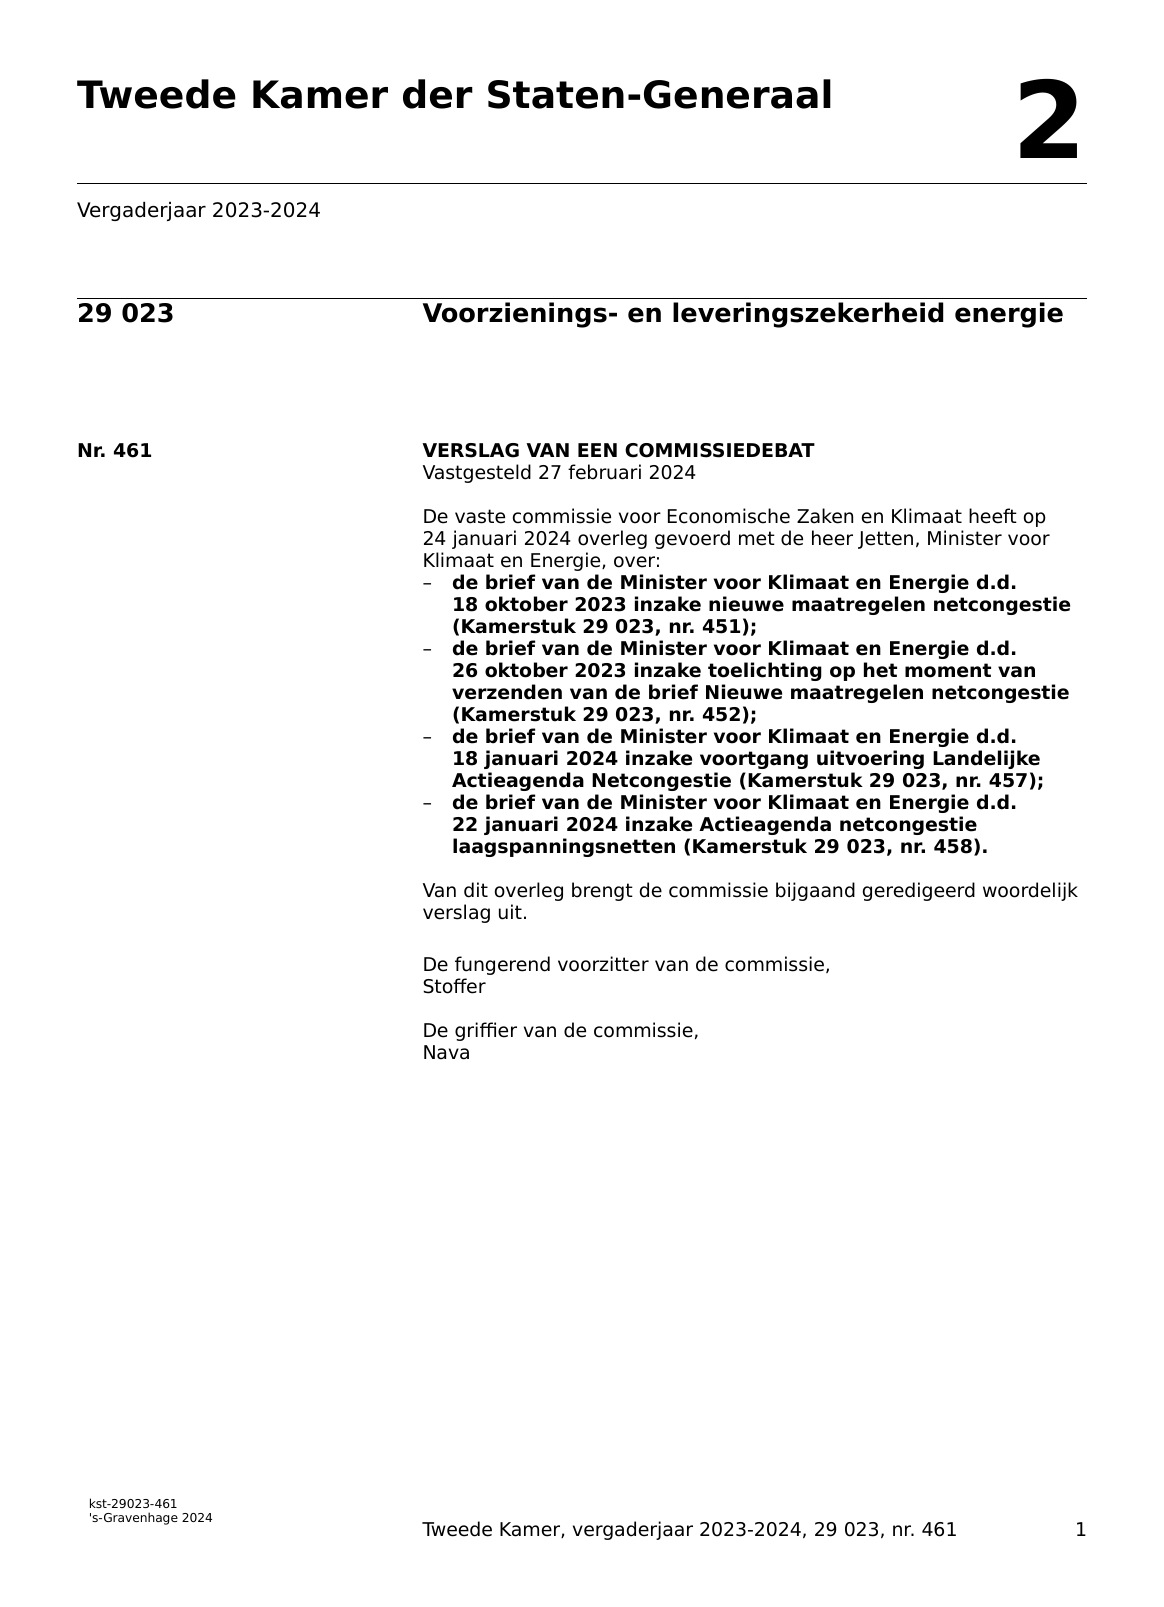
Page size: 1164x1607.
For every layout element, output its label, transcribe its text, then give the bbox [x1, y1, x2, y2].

text De vaste commissie voor Economische Zaken en Klimaat heeft op 24 januari 2024 overleg gevoerd met de heer Jetten, Minister voor Klimaat en Energie, over: [422, 506, 1087, 572]
text – de brief van de Minister voor Klimaat en Energie d.d. 18 januari 2024 inzake voortgang uitvoering Landelijke Actieagenda Netcongestie (Kamerstuk 29 023, nr. 457); [422, 726, 1087, 792]
text 's-Gravenhage 2024 [88, 1511, 323, 1525]
text Van dit overleg brengt de commissie bijgaand geredigeerd woordelijk verslag uit. [422, 880, 1087, 924]
subtitle Nr. 461 VERSLAG VAN EEN COMMISSIEDEBAT [77, 440, 1087, 462]
text – de brief van de Minister voor Klimaat en Energie d.d. 26 oktober 2023 inzake toelichting op het moment van verzenden van de brief Nieuwe maatregelen netcongestie (Kamerstuk 29 023, nr. 452); [422, 638, 1087, 726]
text De griffier van de commissie, Nava [422, 1020, 1087, 1064]
text De fungerend voorzitter van de commissie, Stoffer [422, 954, 1087, 998]
text Vastgesteld 27 februari 2024 [422, 462, 1087, 484]
table_header 2 [886, 59, 1087, 183]
text – de brief van de Minister voor Klimaat en Energie d.d. 18 oktober 2023 inzake nieuwe maatregelen netcongestie (Kamerstuk 29 023, nr. 451); [422, 572, 1087, 638]
table_cell Vergaderjaar 2023-2024 [77, 184, 1087, 298]
text kst-29023-461 [88, 1497, 323, 1511]
text – de brief van de Minister voor Klimaat en Energie d.d. 22 januari 2024 inzake Actieagenda netcongestie laagspanningsnetten (Kamerstuk 29 023, nr. 458). [422, 792, 1087, 857]
table_header Tweede Kamer der Staten-Generaal [77, 59, 886, 183]
subtitle 29 023 Voorzienings- en leveringszekerheid energie [77, 299, 1087, 329]
